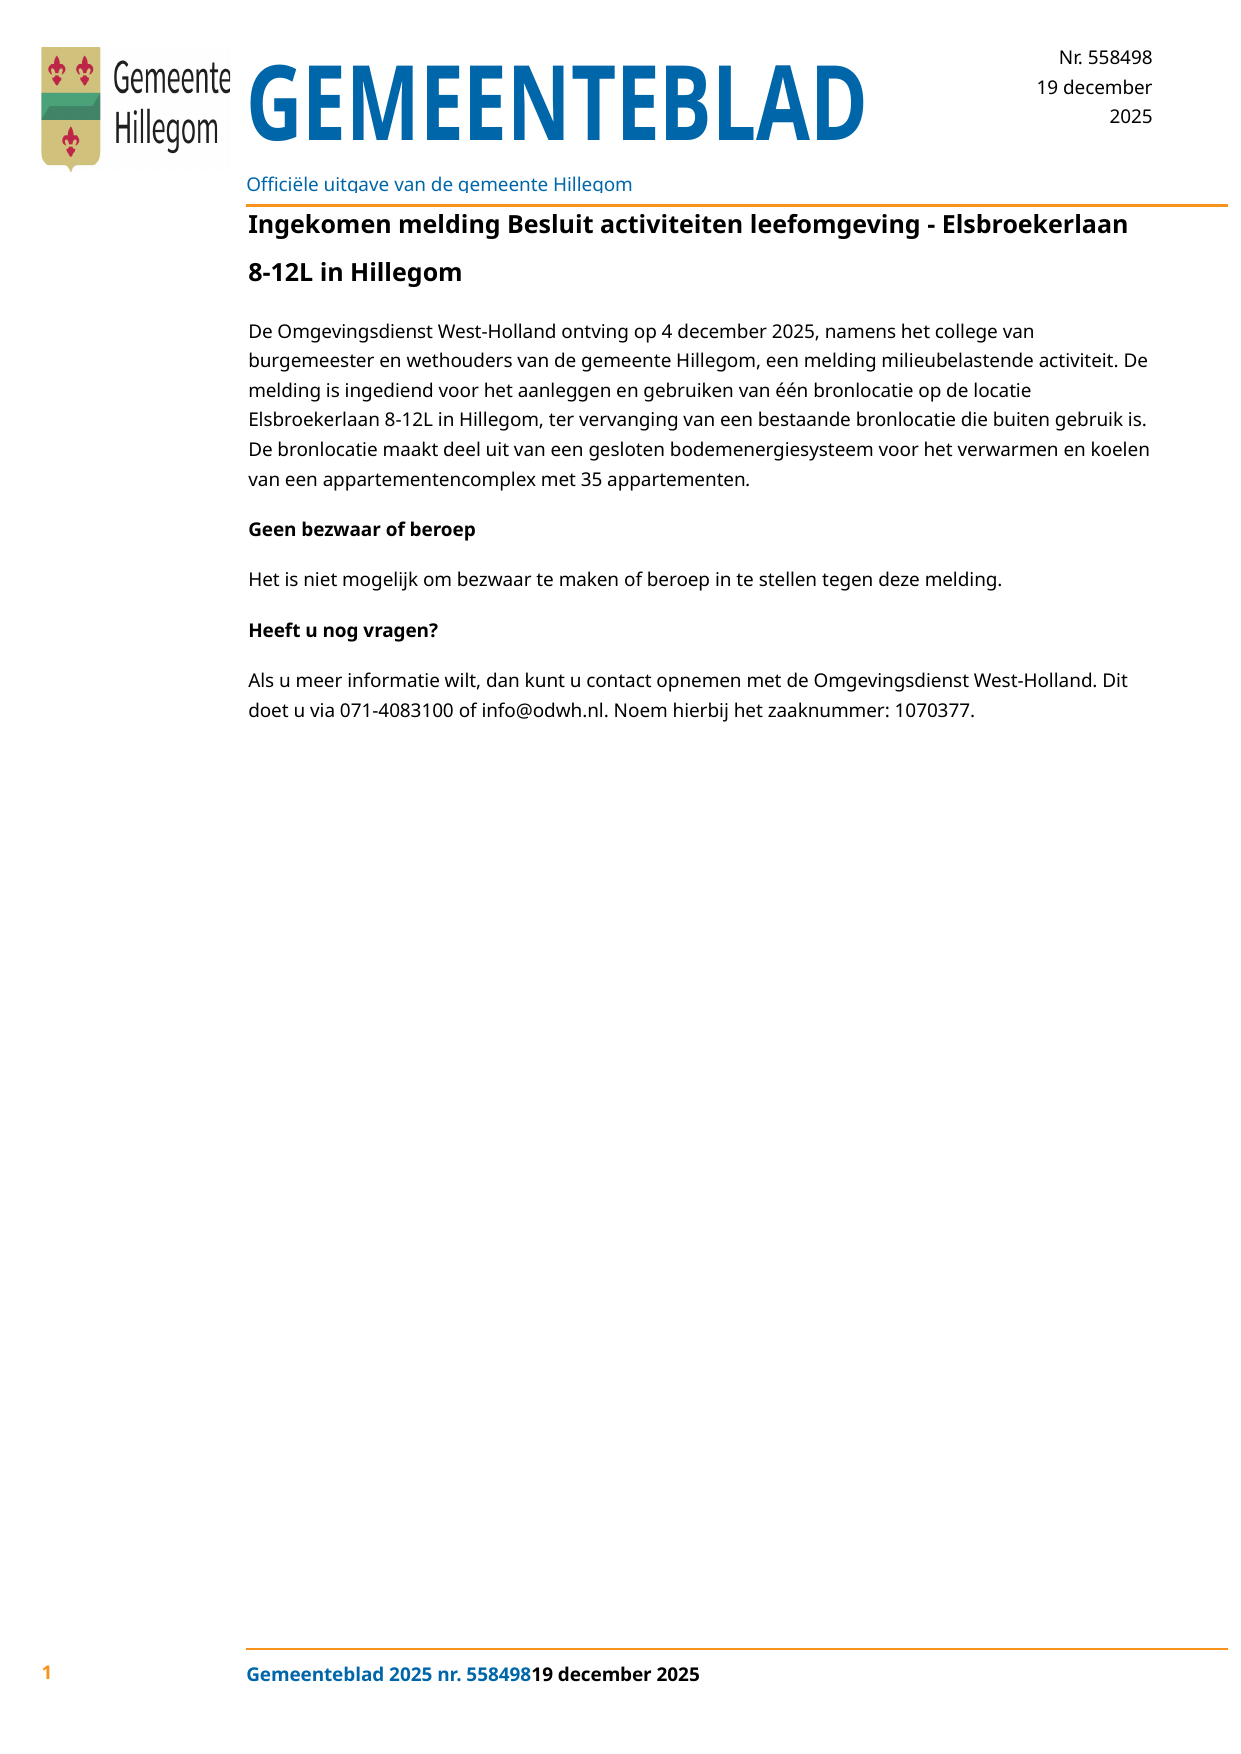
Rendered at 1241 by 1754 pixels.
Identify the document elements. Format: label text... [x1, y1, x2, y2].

text Het is niet mogelijk om bezwaar te maken of beroep in te stellen tegen deze melding. [248, 567, 1152, 592]
text Als u meer informatie wilt, dan kunt u contact opnemen met de Omgevingsdienst West-Holland. Dit doet u via 071-4083100 of info@odwh.nl. Noem hierbij het zaaknummer: 1070377. [248, 667, 1152, 723]
text Geen bezwaar of beroep [248, 516, 1152, 542]
text Heeft u nog vragen? [248, 617, 1152, 643]
text De Omgevingsdienst West-Holland ontving op 4 december 2025, namens het college van burgemeester en wethouders van de gemeente Hillegom, een melding milieubelastende activiteit. De melding is ingediend voor het aanleggen en gebruiken van één bronlocatie op de locatie Elsbroekerlaan 8-12L in Hillegom, ter vervanging van een bestaande bronlocatie die buiten gebruik is. De bronlocatie maakt deel uit van een gesloten bodemenergiesysteem voor het verwarmen en koelen van een appartementencomplex met 35 appartementen. [248, 318, 1152, 492]
picture [41, 47, 231, 172]
text Ingekomen melding Besluit activiteiten leefomgeving - Elsbroekerlaan 8-12L in Hillegom [248, 207, 1152, 288]
